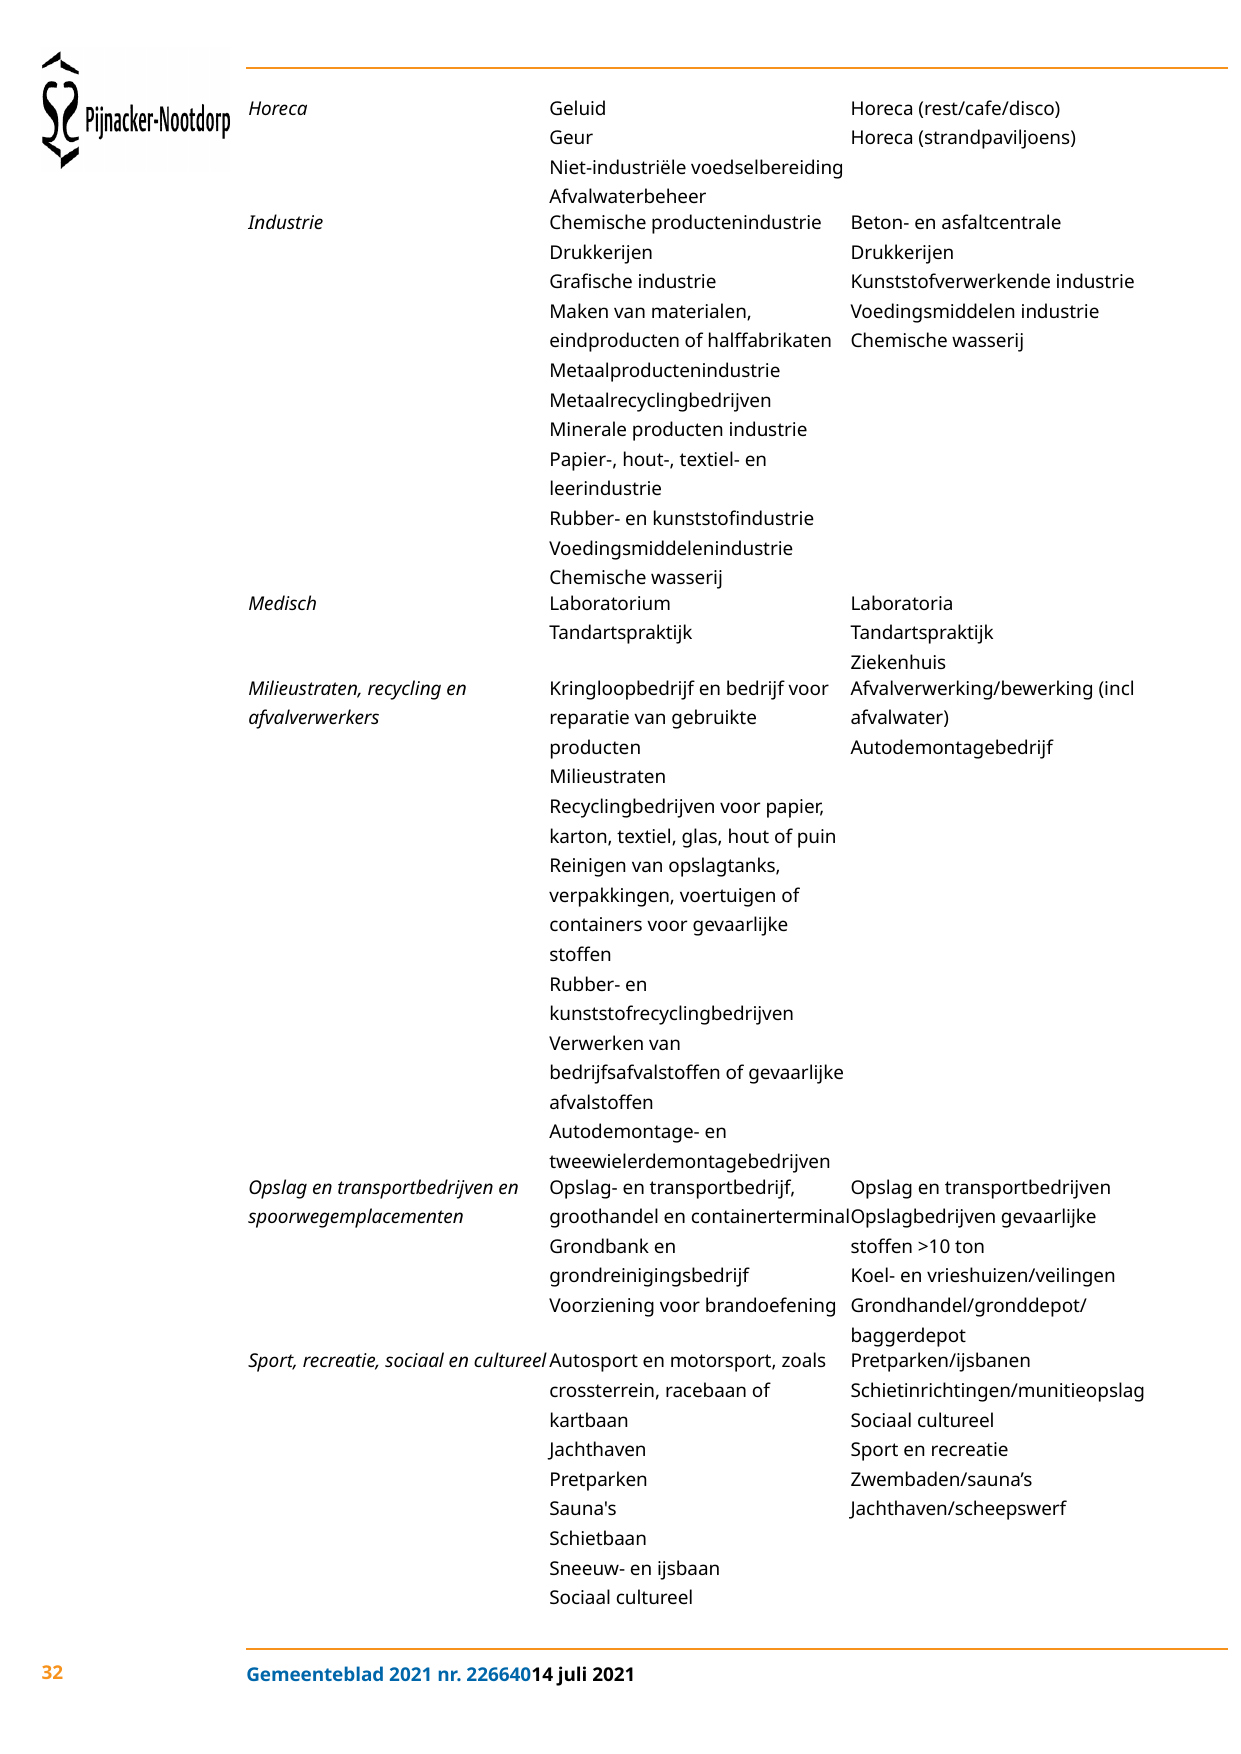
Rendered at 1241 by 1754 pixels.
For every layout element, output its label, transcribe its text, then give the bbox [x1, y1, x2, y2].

table_cell Opslag en transportbedrijven Opslagbedrijven gevaarlijke stoffen >10 ton Koel- en vrieshuizen/veilingen Grondhandel/gronddepot/baggerdepot [850, 1174, 1152, 1348]
table_cell Pretparken/ijsbanen Schietinrichtingen/munitieopslag Sociaal cultureel Sport en recreatie Zwembaden/sauna’s Jachthaven/scheepswerf [850, 1348, 1152, 1610]
table_cell Medisch [248, 590, 549, 675]
table_cell Opslag en transportbedrijven en spoorwegemplacementen [248, 1174, 549, 1348]
table_cell Afvalverwerking/bewerking (incl afvalwater) Autodemontagebedrijf [850, 675, 1152, 1174]
table_cell Horeca [248, 95, 549, 209]
table_cell Sport, recreatie, sociaal en cultureel [248, 1348, 549, 1610]
table_cell Chemische productenindustrie Drukkerijen Grafische industrie Maken van materialen, eindproducten of halffabrikaten Metaalproductenindustrie Metaalrecyclingbedrijven Minerale producten industrie Papier-, hout-, textiel- en leerindustrie Rubber- en kunststofindustrie Voedingsmiddelenindustrie Chemische wasserij [549, 209, 850, 590]
table_cell Opslag- en transportbedrijf, groothandel en containerterminal Grondbank en grondreinigingsbedrijf Voorziening voor brandoefening [549, 1174, 850, 1348]
table_cell Kringloopbedrijf en bedrijf voor reparatie van gebruikte producten Milieustraten Recyclingbedrijven voor papier, karton, textiel, glas, hout of puin Reinigen van opslagtanks, verpakkingen, voertuigen of containers voor gevaarlijke stoffen Rubber- en kunststofrecyclingbedrijven Verwerken van bedrijfsafvalstoffen of gevaarlijke afvalstoffen Autodemontage- en tweewielerdemontagebedrijven [549, 675, 850, 1174]
table_cell Geluid Geur Niet-industriële voedselbereiding Afvalwaterbeheer [549, 95, 850, 209]
table_cell Horeca (rest/cafe/disco) Horeca (strandpaviljoens) [850, 95, 1152, 209]
table_cell Milieustraten, recycling en afvalverwerkers [248, 675, 549, 1174]
picture [41, 47, 231, 172]
table_cell Beton- en asfaltcentrale Drukkerijen Kunststofverwerkende industrie Voedingsmiddelen industrie Chemische wasserij [850, 209, 1152, 590]
table_cell Autosport en motorsport, zoals crossterrein, racebaan of kartbaan Jachthaven Pretparken Sauna's Schietbaan Sneeuw- en ijsbaan Sociaal cultureel [549, 1348, 850, 1610]
table_cell Laboratorium Tandartspraktijk [549, 590, 850, 675]
table_cell Laboratoria Tandartspraktijk Ziekenhuis [850, 590, 1152, 675]
table_cell Industrie [248, 209, 549, 590]
